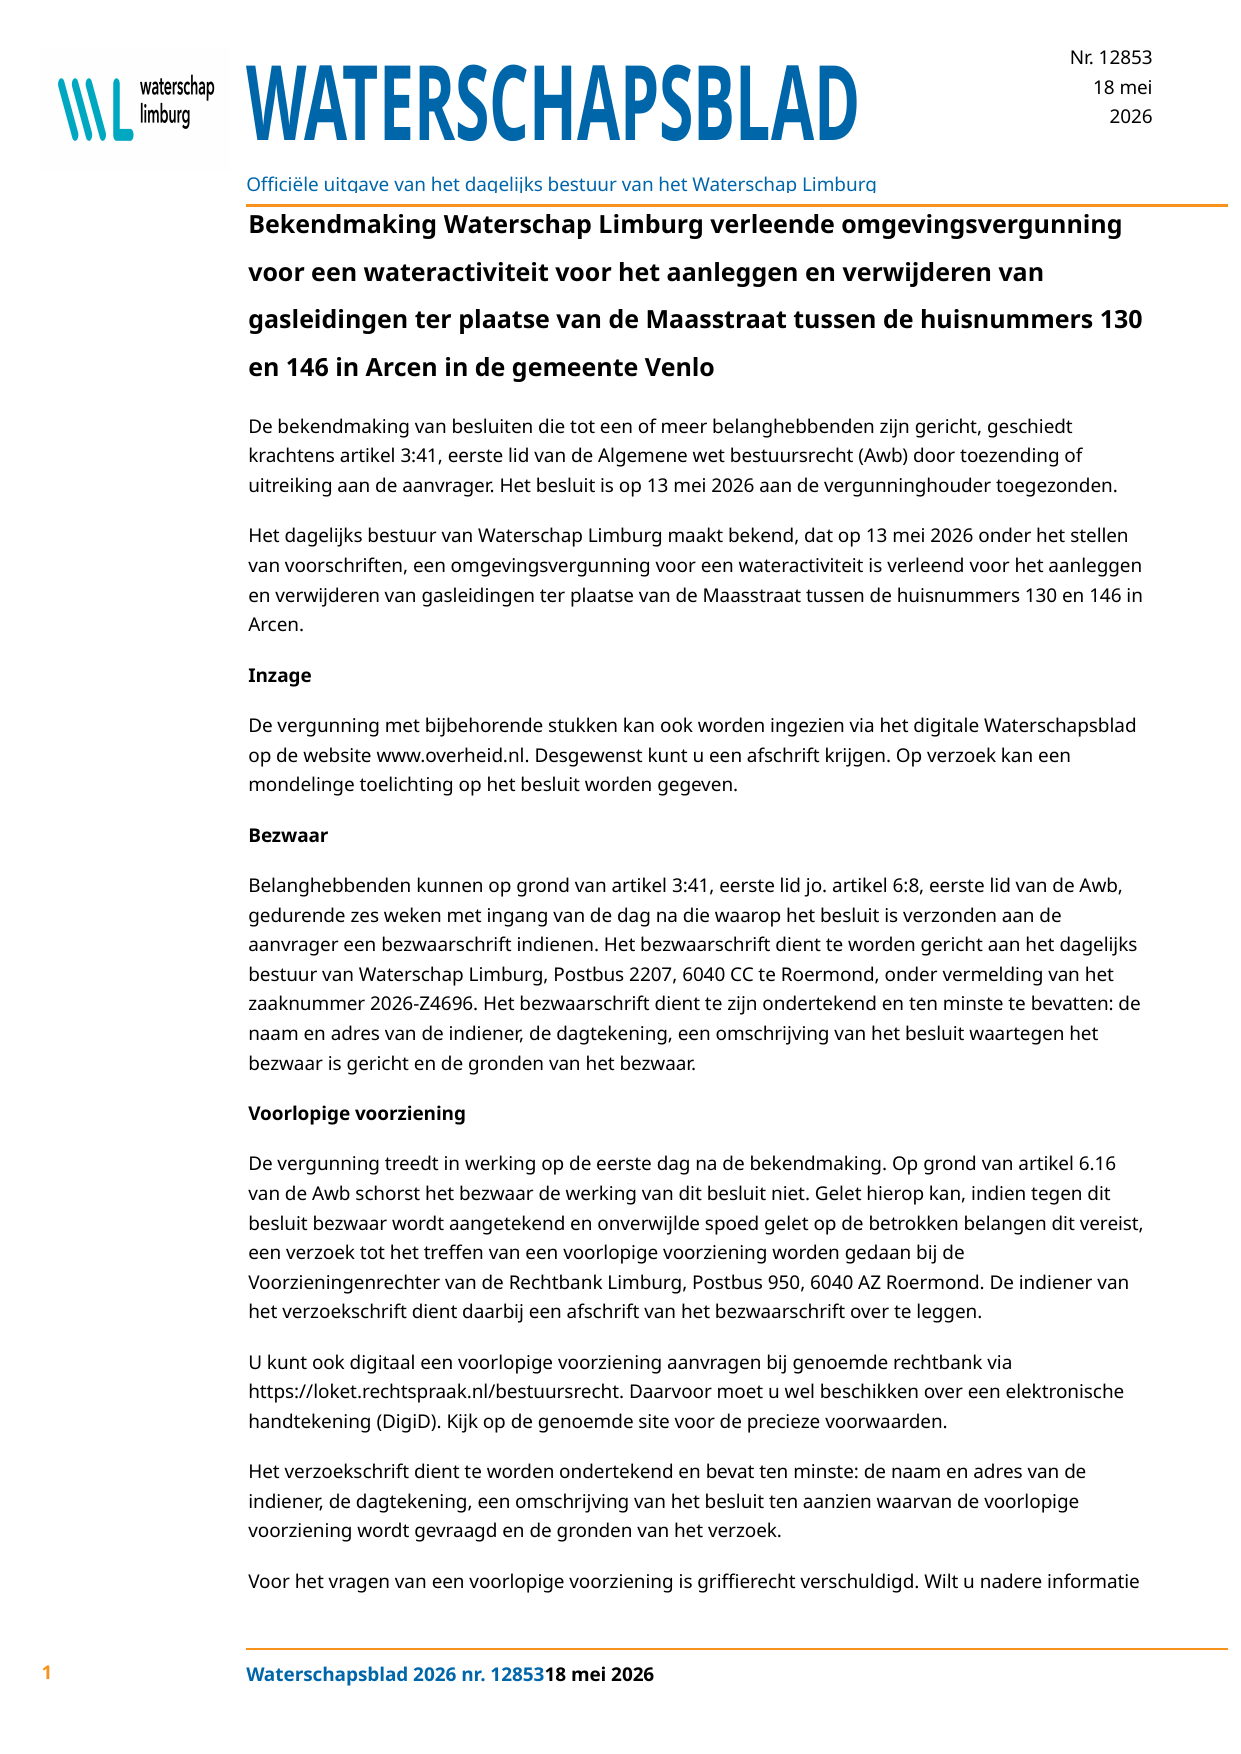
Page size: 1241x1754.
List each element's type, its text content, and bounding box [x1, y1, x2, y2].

picture [41, 47, 231, 172]
text Bekendmaking Waterschap Limburg verleende omgevingsvergunning voor een wateractiviteit voor het aanleggen en verwijderen van gasleidingen ter plaatse van de Maasstraat tussen de huisnummers 130 en 146 in Arcen in de gemeente Venlo [248, 207, 1152, 384]
text Het dagelijks bestuur van Waterschap Limburg maakt bekend, dat op 13 mei 2026 onder het stellen van voorschriften, een omgevingsvergunning voor een wateractiviteit is verleend voor het aanleggen en verwijderen van gasleidingen ter plaatse van de Maasstraat tussen de huisnummers 130 en 146 in Arcen. [248, 523, 1152, 637]
text Belanghebbenden kunnen op grond van artikel 3:41, eerste lid jo. artikel 6:8, eerste lid van de Awb, gedurende zes weken met ingang van de dag na die waarop het besluit is verzonden aan de aanvrager een bezwaarschrift indienen. Het bezwaarschrift dient te worden gericht aan het dagelijks bestuur van Waterschap Limburg, Postbus 2207, 6040 CC te Roermond, onder vermelding van het zaaknummer 2026-Z4696. Het bezwaarschrift dient te zijn ondertekend en ten minste te bevatten: de naam en adres van de indiener, de dagtekening, een omschrijving van het besluit waartegen het bezwaar is gericht en de gronden van het bezwaar. [248, 872, 1152, 1076]
text Bezwaar [248, 822, 1152, 848]
text Inzage [248, 662, 1152, 688]
text U kunt ook digitaal een voorlopige voorziening aanvragen bij genoemde rechtbank via https://loket.rechtspraak.nl/bestuursrecht. Daarvoor moet u wel beschikken over een elektronische handtekening (DigiD). Kijk op de genoemde site voor de precieze voorwaarden. [248, 1349, 1152, 1434]
text De vergunning treedt in werking op de eerste dag na de bekendmaking. Op grond van artikel 6.16 van de Awb schorst het bezwaar de werking van dit besluit niet. Gelet hierop kan, indien tegen dit besluit bezwaar wordt aangetekend en onverwijlde spoed gelet op de betrokken belangen dit vereist, een verzoek tot het treffen van een voorlopige voorziening worden gedaan bij de Voorzieningenrechter van de Rechtbank Limburg, Postbus 950, 6040 AZ Roermond. De indiener van het verzoekschrift dient daarbij een afschrift van het bezwaarschrift over te leggen. [248, 1151, 1152, 1324]
text Voor het vragen van een voorlopige voorziening is griffierecht verschuldigd. Wilt u nadere informatie [248, 1568, 1152, 1594]
text De bekendmaking van besluiten die tot een of meer belanghebbenden zijn gericht, geschiedt krachtens artikel 3:41, eerste lid van de Algemene wet bestuursrecht (Awb) door toezending of uitreiking aan de aanvrager. Het besluit is op 13 mei 2026 aan de vergunninghouder toegezonden. [248, 413, 1152, 498]
text Voorlopige voorziening [248, 1100, 1152, 1126]
text Het verzoekschrift dient te worden ondertekend en bevat ten minste: de naam en adres van de indiener, de dagtekening, een omschrijving van het besluit ten aanzien waarvan de voorlopige voorziening wordt gevraagd en de gronden van het verzoek. [248, 1458, 1152, 1543]
text De vergunning met bijbehorende stukken kan ook worden ingezien via het digitale Waterschapsblad op de website www.overheid.nl. Desgewenst kunt u een afschrift krijgen. Op verzoek kan een mondelinge toelichting op het besluit worden gegeven. [248, 712, 1152, 797]
